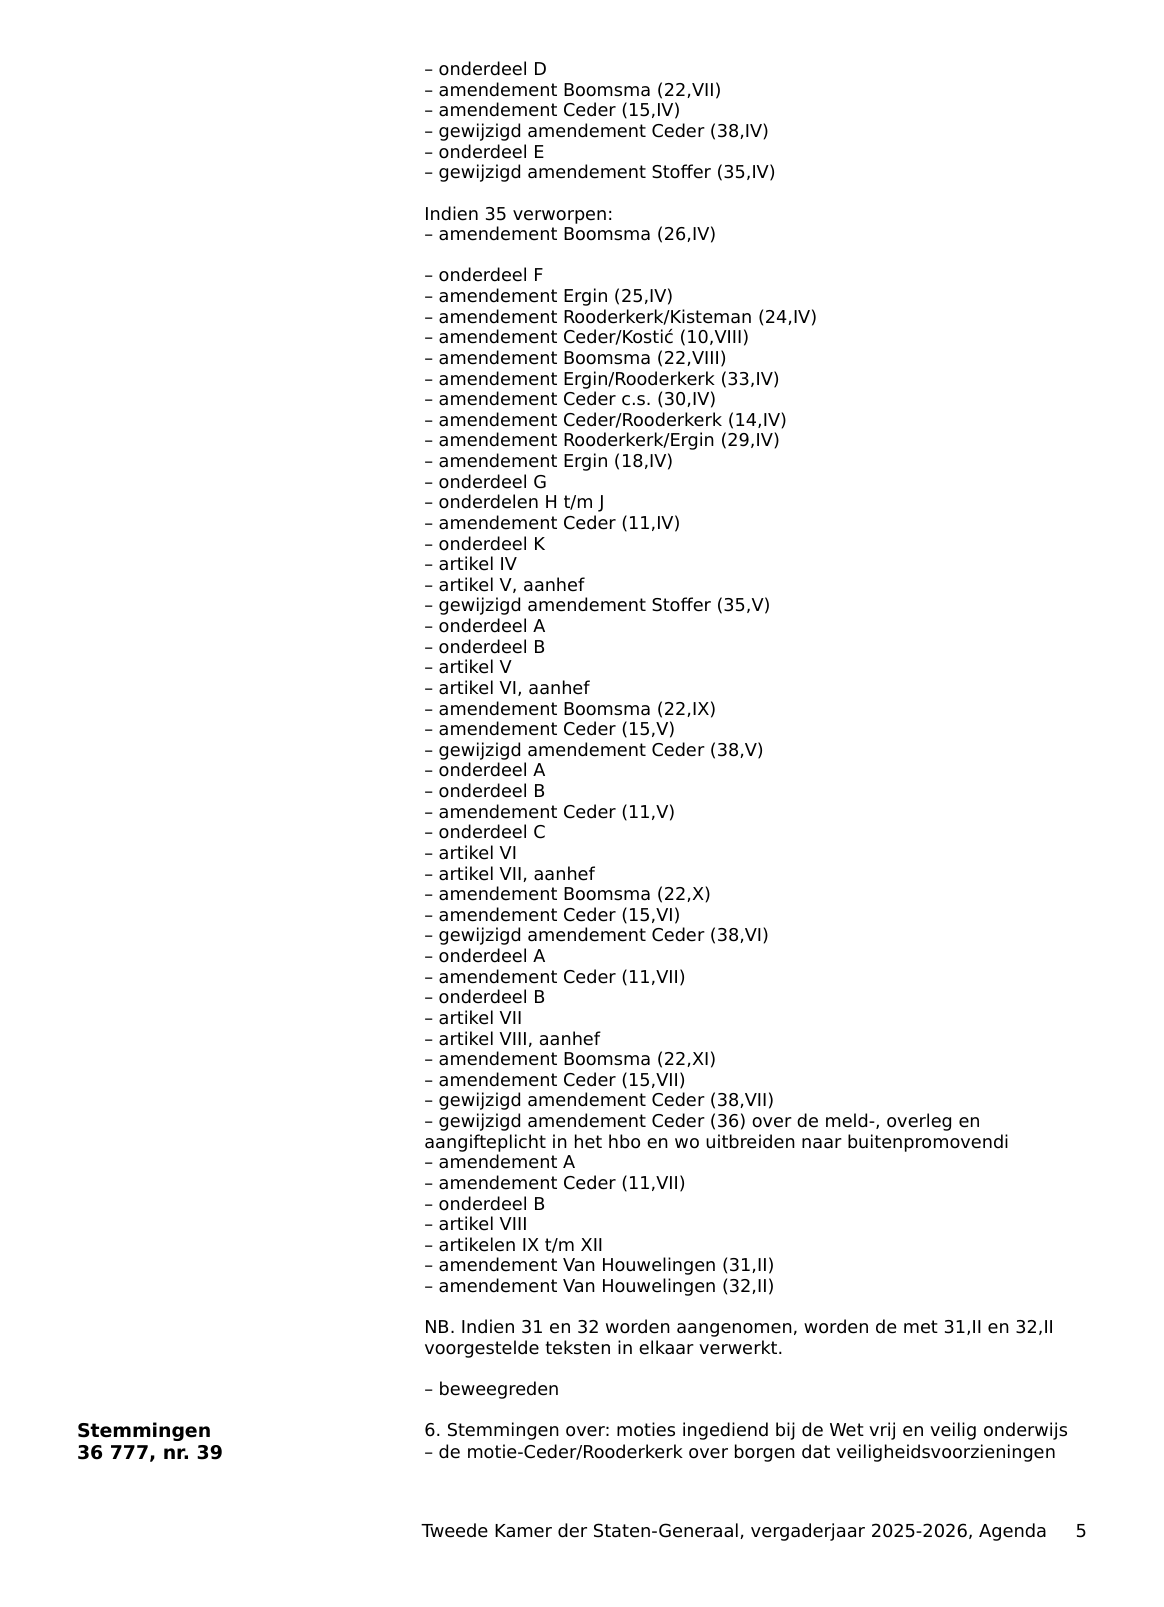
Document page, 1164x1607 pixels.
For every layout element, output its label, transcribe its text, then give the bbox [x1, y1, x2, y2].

table_cell – amendement Boomsma (22,VII) [418, 80, 1087, 100]
table_cell [401, 513, 418, 533]
table_cell – gewijzigd amendement Ceder (38,IV) [418, 121, 1087, 142]
table_cell [401, 740, 418, 760]
table_cell – onderdeel B [418, 987, 1087, 1008]
table_cell [401, 925, 418, 946]
table_cell [401, 616, 418, 637]
table_cell [77, 946, 401, 967]
table_cell [77, 245, 401, 265]
table_cell [77, 142, 401, 162]
table_cell [77, 719, 401, 740]
table_cell – amendement Ergin (18,IV) [418, 451, 1087, 472]
table_cell – gewijzigd amendement Stoffer (35,IV) [418, 162, 1087, 183]
table_cell [77, 307, 401, 327]
table_cell [401, 410, 418, 430]
table_cell [418, 1400, 1087, 1420]
table_cell [77, 513, 401, 533]
table_cell [77, 1090, 401, 1111]
table_cell [401, 1152, 418, 1173]
table_cell [77, 348, 401, 368]
table_cell – amendement Ceder c.s. (30,IV) [418, 389, 1087, 410]
table_cell – artikel VI, aanhef [418, 678, 1087, 698]
table_cell [77, 80, 401, 100]
table_cell [401, 1317, 418, 1358]
table_cell [401, 884, 418, 905]
table_cell [401, 575, 418, 595]
table_cell [401, 822, 418, 843]
table_cell [401, 492, 418, 513]
table_cell – artikel V, aanhef [418, 575, 1087, 595]
table_cell [401, 307, 418, 327]
table_cell [401, 1194, 418, 1214]
table_cell – amendement Ceder (15,V) [418, 719, 1087, 740]
table_cell [401, 1111, 418, 1152]
table_cell – amendement Ceder/Rooderkerk (14,IV) [418, 410, 1087, 430]
table_cell – artikel VIII, aanhef [418, 1029, 1087, 1049]
table_cell [401, 534, 418, 554]
table_cell [77, 925, 401, 946]
table_cell [77, 1111, 401, 1152]
table_cell [77, 492, 401, 513]
table_cell [77, 740, 401, 760]
table_cell – amendement Ceder (15,IV) [418, 100, 1087, 121]
table_cell [418, 1359, 1087, 1379]
table_cell [77, 884, 401, 905]
table_cell [401, 1070, 418, 1090]
table_cell [77, 1359, 401, 1379]
table_cell – gewijzigd amendement Stoffer (35,V) [418, 595, 1087, 616]
table_cell – amendement Ceder/Kostić (10,VIII) [418, 327, 1087, 348]
table_cell – onderdeel A [418, 946, 1087, 967]
table_cell [77, 1317, 401, 1358]
table_cell – onderdeel D [418, 59, 1087, 80]
table_cell [401, 327, 418, 348]
table_cell [401, 348, 418, 368]
table_cell [401, 204, 418, 224]
table_cell [77, 699, 401, 719]
table_cell [77, 224, 401, 245]
table_cell [77, 430, 401, 451]
table_cell – amendement Ceder (11,IV) [418, 513, 1087, 533]
table_cell [418, 183, 1087, 203]
table_cell – amendement A [418, 1152, 1087, 1173]
table_cell – amendement Ceder (11,VII) [418, 967, 1087, 987]
table_cell [77, 595, 401, 616]
table_cell [401, 183, 418, 203]
table_cell [77, 1255, 401, 1276]
table_cell – onderdeel B [418, 781, 1087, 802]
table_cell – amendement Van Houwelingen (31,II) [418, 1255, 1087, 1276]
table_cell [77, 1276, 401, 1297]
table_cell – gewijzigd amendement Ceder (38,V) [418, 740, 1087, 760]
table_cell [401, 100, 418, 121]
table_cell – onderdeel B [418, 637, 1087, 657]
table_cell – de motie-Ceder/Rooderkerk over borgen dat veiligheidsvoorzieningen [418, 1442, 1087, 1464]
table_cell – onderdeel F [418, 265, 1087, 286]
table_cell [401, 1400, 418, 1420]
table_cell – onderdeel K [418, 534, 1087, 554]
table_cell [401, 1420, 418, 1442]
table_cell [77, 1070, 401, 1090]
table_cell [77, 802, 401, 822]
table_cell [401, 1442, 418, 1464]
table_cell [77, 472, 401, 492]
table_cell [77, 1029, 401, 1049]
table_cell [401, 1379, 418, 1400]
table_cell [77, 1194, 401, 1214]
table_cell [77, 389, 401, 410]
table_cell [77, 678, 401, 698]
table_cell [77, 1008, 401, 1028]
table_cell [77, 616, 401, 637]
table_cell [401, 637, 418, 657]
table_cell [77, 369, 401, 389]
table_cell [401, 162, 418, 183]
table_cell [401, 472, 418, 492]
table_cell [77, 987, 401, 1008]
table_cell – artikel V [418, 657, 1087, 678]
table_cell [401, 1049, 418, 1070]
table_cell – amendement Ergin (25,IV) [418, 286, 1087, 307]
table_cell [77, 1297, 401, 1317]
table_cell [401, 987, 418, 1008]
table_cell [77, 657, 401, 678]
table_cell – beweegreden [418, 1379, 1087, 1400]
table_cell – amendement Boomsma (22,XI) [418, 1049, 1087, 1070]
table_cell [401, 843, 418, 863]
table_cell [401, 864, 418, 884]
table_cell [401, 80, 418, 100]
table_cell [77, 843, 401, 863]
table_cell – artikel VII [418, 1008, 1087, 1028]
table_cell – amendement Boomsma (22,X) [418, 884, 1087, 905]
table_cell – amendement Ergin/Rooderkerk (33,IV) [418, 369, 1087, 389]
table_cell [401, 430, 418, 451]
table_cell [77, 183, 401, 203]
table_cell [77, 864, 401, 884]
table_cell – artikelen IX t/m XII [418, 1235, 1087, 1255]
table_cell [401, 1359, 418, 1379]
table_cell [401, 760, 418, 781]
table_cell [77, 1235, 401, 1255]
table_cell NB. Indien 31 en 32 worden aangenomen, worden de met 31,II en 32,II voorgestelde teksten in elkaar verwerkt. [418, 1317, 1087, 1358]
table_cell 36 777, nr. 39 [77, 1442, 401, 1464]
table_cell [401, 595, 418, 616]
table_cell [401, 142, 418, 162]
table_cell [401, 389, 418, 410]
table_cell [77, 637, 401, 657]
table_cell [401, 1214, 418, 1235]
table_cell – gewijzigd amendement Ceder (38,VI) [418, 925, 1087, 946]
table_cell [77, 822, 401, 843]
table_cell [418, 245, 1087, 265]
table_cell [77, 1173, 401, 1193]
table_cell – amendement Boomsma (22,IX) [418, 699, 1087, 719]
table_cell – amendement Ceder (11,VII) [418, 1173, 1087, 1193]
table_cell – amendement Rooderkerk/Kisteman (24,IV) [418, 307, 1087, 327]
table_cell – onderdelen H t/m J [418, 492, 1087, 513]
table_cell [77, 204, 401, 224]
table_cell [401, 1173, 418, 1193]
table_cell [401, 657, 418, 678]
table_cell [77, 760, 401, 781]
table_cell [401, 369, 418, 389]
table_cell [401, 554, 418, 575]
table_cell [401, 121, 418, 142]
table_cell [77, 1049, 401, 1070]
table_cell – amendement Van Houwelingen (32,II) [418, 1276, 1087, 1297]
table_cell – amendement Boomsma (22,VIII) [418, 348, 1087, 368]
table_cell [401, 802, 418, 822]
table_cell [401, 245, 418, 265]
table_cell [77, 1152, 401, 1173]
table_cell [77, 121, 401, 142]
table_cell [401, 1090, 418, 1111]
table_cell [401, 451, 418, 472]
table_cell [77, 162, 401, 183]
table_cell [77, 534, 401, 554]
table_cell [77, 59, 401, 80]
table_cell [77, 575, 401, 595]
table_cell 6. Stemmingen over: moties ingediend bij de Wet vrij en veilig onderwijs [418, 1420, 1087, 1442]
table_cell [401, 1276, 418, 1297]
table_cell – amendement Boomsma (26,IV) [418, 224, 1087, 245]
table_cell [77, 1379, 401, 1400]
table_cell [401, 678, 418, 698]
table_cell – artikel IV [418, 554, 1087, 575]
table_cell – onderdeel A [418, 760, 1087, 781]
table_cell [77, 286, 401, 307]
table_cell [77, 265, 401, 286]
table_cell [401, 781, 418, 802]
table_cell – onderdeel C [418, 822, 1087, 843]
table_cell [77, 327, 401, 348]
table_cell – amendement Ceder (11,V) [418, 802, 1087, 822]
table_cell [401, 719, 418, 740]
table_cell – artikel VII, aanhef [418, 864, 1087, 884]
table_cell [401, 224, 418, 245]
table_cell – amendement Ceder (15,VII) [418, 1070, 1087, 1090]
table_cell [77, 781, 401, 802]
table_cell [401, 905, 418, 925]
table_cell [77, 100, 401, 121]
table_cell – onderdeel G [418, 472, 1087, 492]
table_cell [77, 1400, 401, 1420]
table_cell [77, 905, 401, 925]
table_cell [401, 59, 418, 80]
table_cell [77, 410, 401, 430]
table_cell – gewijzigd amendement Ceder (38,VII) [418, 1090, 1087, 1111]
table_cell – gewijzigd amendement Ceder (36) over de meld-, overleg en aangifteplicht in het hbo en wo uitbreiden naar buitenpromovendi [418, 1111, 1087, 1152]
table_cell – artikel VI [418, 843, 1087, 863]
table_cell – onderdeel E [418, 142, 1087, 162]
table_cell – amendement Ceder (15,VI) [418, 905, 1087, 925]
table_cell [401, 967, 418, 987]
table_cell [401, 286, 418, 307]
table_cell – onderdeel B [418, 1194, 1087, 1214]
table_cell [401, 1235, 418, 1255]
table_cell [77, 967, 401, 987]
table_cell [77, 1214, 401, 1235]
table_cell [401, 946, 418, 967]
table_cell [401, 699, 418, 719]
table_cell – amendement Rooderkerk/Ergin (29,IV) [418, 430, 1087, 451]
table_cell Indien 35 verworpen: [418, 204, 1087, 224]
table_cell [77, 451, 401, 472]
table_cell – artikel VIII [418, 1214, 1087, 1235]
table_cell [401, 1297, 418, 1317]
table_cell – onderdeel A [418, 616, 1087, 637]
table_cell [77, 554, 401, 575]
table_cell Stemmingen [77, 1420, 401, 1442]
table_cell [401, 1255, 418, 1276]
table_cell [418, 1297, 1087, 1317]
table_cell [401, 1008, 418, 1028]
table_cell [401, 1029, 418, 1049]
table_cell [401, 265, 418, 286]
